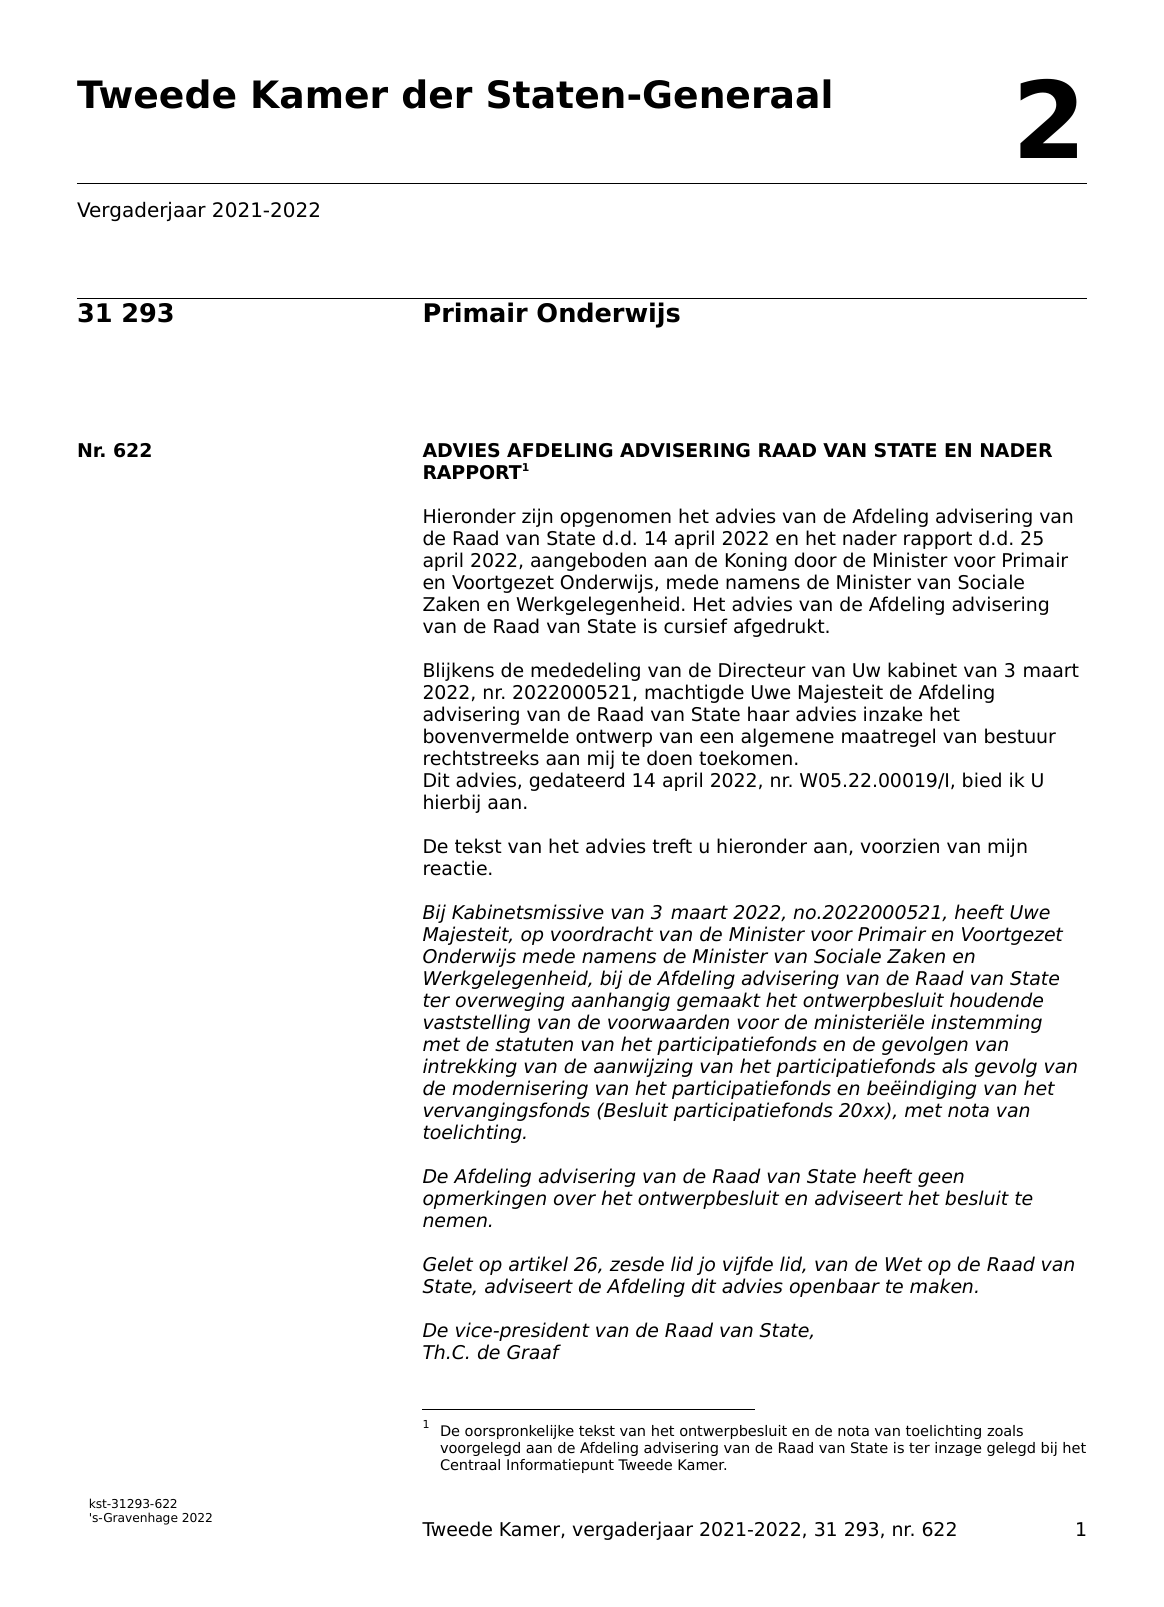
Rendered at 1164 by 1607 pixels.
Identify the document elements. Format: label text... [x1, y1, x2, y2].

table_header 2 [886, 59, 1087, 183]
table_cell Vergaderjaar 2021-2022 [77, 184, 1087, 298]
text Bij Kabinetsmissive van 3 maart 2022, no.2022000521, heeft Uwe Majesteit, op voordracht van de Minister voor Primair en Voortgezet Onderwijs mede namens de Minister van Sociale Zaken en Werkgelegenheid, bij de Afdeling advisering van de Raad van State ter overweging aanhangig gemaakt het ontwerpbesluit houdende vaststelling van de voorwaarden voor de ministeriële instemming met de statuten van het participatiefonds en de gevolgen van intrekking van de aanwijzing van het participatiefonds als gevolg van de modernisering van het participatiefonds en beëindiging van het vervangingsfonds (Besluit participatiefonds 20xx), met nota van toelichting. [422, 902, 1087, 1144]
text kst-31293-622 [88, 1497, 323, 1511]
subtitle Nr. 622 ADVIES AFDELING ADVISERING RAAD VAN STATE EN NADER RAPPORT [77, 440, 1087, 484]
text Dit advies, gedateerd 14 april 2022, nr. W05.22.00019/I, bied ik U hierbij aan. [422, 770, 1087, 814]
text Hieronder zijn opgenomen het advies van de Afdeling advisering van de Raad van State d.d. 14 april 2022 en het nader rapport d.d. 25 april 2022, aangeboden aan de Koning door de Minister voor Primair en Voortgezet Onderwijs, mede namens de Minister van Sociale Zaken en Werkgelegenheid. Het advies van de Afdeling advisering van de Raad van State is cursief afgedrukt. [422, 506, 1087, 638]
text Gelet op artikel 26, zesde lid jo vijfde lid, van de Wet op de Raad van State, adviseert de Afdeling dit advies openbaar te maken. [422, 1254, 1087, 1298]
subtitle 31 293 Primair Onderwijs [77, 299, 1087, 329]
text De vice-president van de Raad van State, [422, 1320, 1087, 1342]
text De oorspronkelijke tekst van het ontwerpbesluit en de nota van toelichting zoals voorgelegd aan de Afdeling advisering van de Raad van State is ter inzage gelegd bij het Centraal Informatiepunt Tweede Kamer. [422, 1418, 1087, 1474]
table_header Tweede Kamer der Staten-Generaal [77, 59, 886, 183]
text Th.C. de Graaf [422, 1342, 1087, 1364]
text De Afdeling advisering van de Raad van State heeft geen opmerkingen over het ontwerpbesluit en adviseert het besluit te nemen. [422, 1166, 1087, 1232]
text Blijkens de mededeling van de Directeur van Uw kabinet van 3 maart 2022, nr. 2022000521, machtigde Uwe Majesteit de Afdeling advisering van de Raad van State haar advies inzake het bovenvermelde ontwerp van een algemene maatregel van bestuur rechtstreeks aan mij te doen toekomen. [422, 660, 1087, 770]
text De tekst van het advies treft u hieronder aan, voorzien van mijn reactie. [422, 836, 1087, 880]
text 's-Gravenhage 2022 [88, 1511, 323, 1525]
